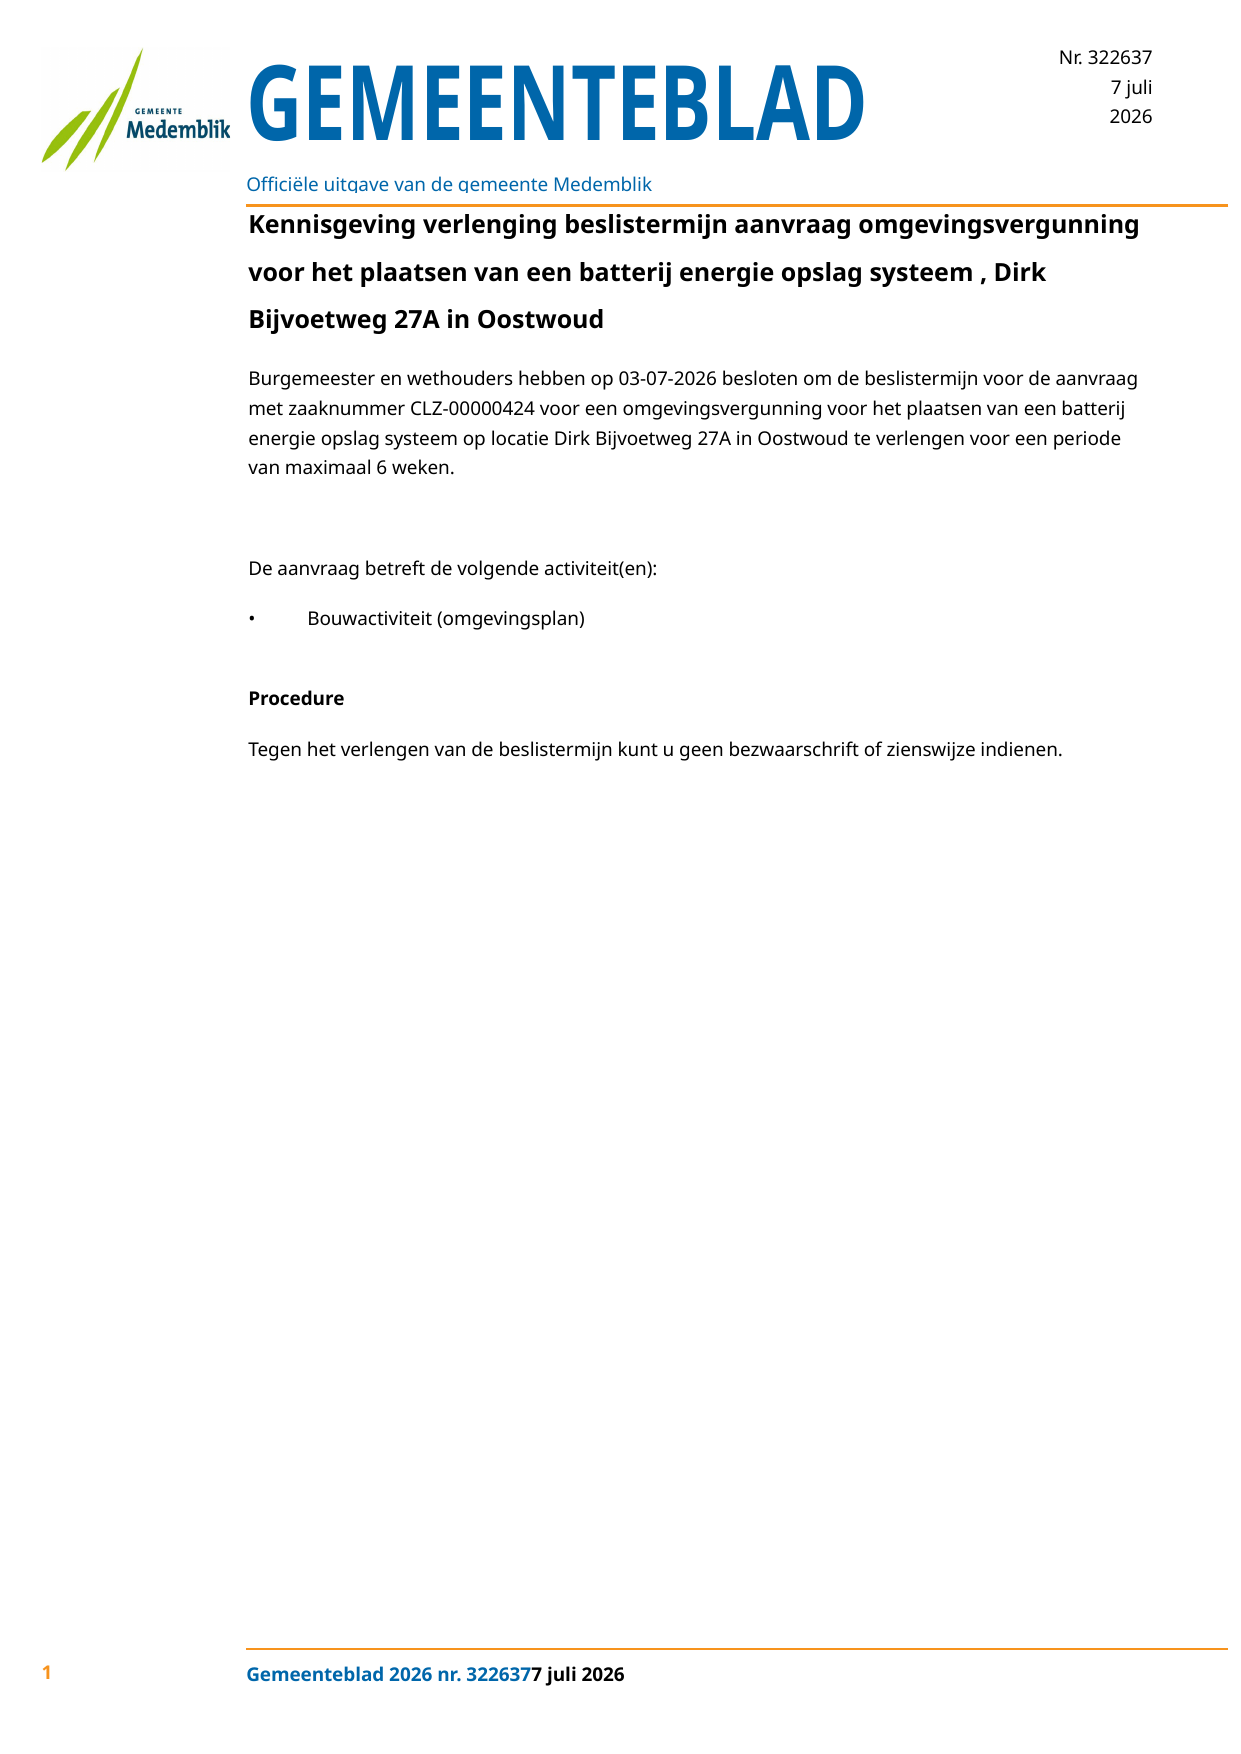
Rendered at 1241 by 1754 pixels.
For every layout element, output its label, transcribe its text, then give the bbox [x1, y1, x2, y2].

text Tegen het verlengen van de beslistermijn kunt u geen bezwaarschrift of zienswijze indienen. [248, 736, 1152, 762]
text De aanvraag betreft de volgende activiteit(en): [248, 555, 1152, 581]
text Burgemeester en wethouders hebben op 03-07-2026 besloten om de beslistermijn voor de aanvraag met zaaknummer CLZ-00000424 voor een omgevingsvergunning voor het plaatsen van een batterij energie opslag systeem op locatie Dirk Bijvoetweg 27A in Oostwoud te verlengen voor een periode van maximaal 6 weken. [248, 366, 1152, 480]
text Procedure [248, 686, 1152, 711]
picture [41, 47, 231, 172]
list Bouwactiviteit (omgevingsplan) [248, 606, 1152, 631]
text Kennisgeving verlenging beslistermijn aanvraag omgevingsvergunning voor het plaatsen van een batterij energie opslag systeem , Dirk Bijvoetweg 27A in Oostwoud [248, 207, 1152, 336]
